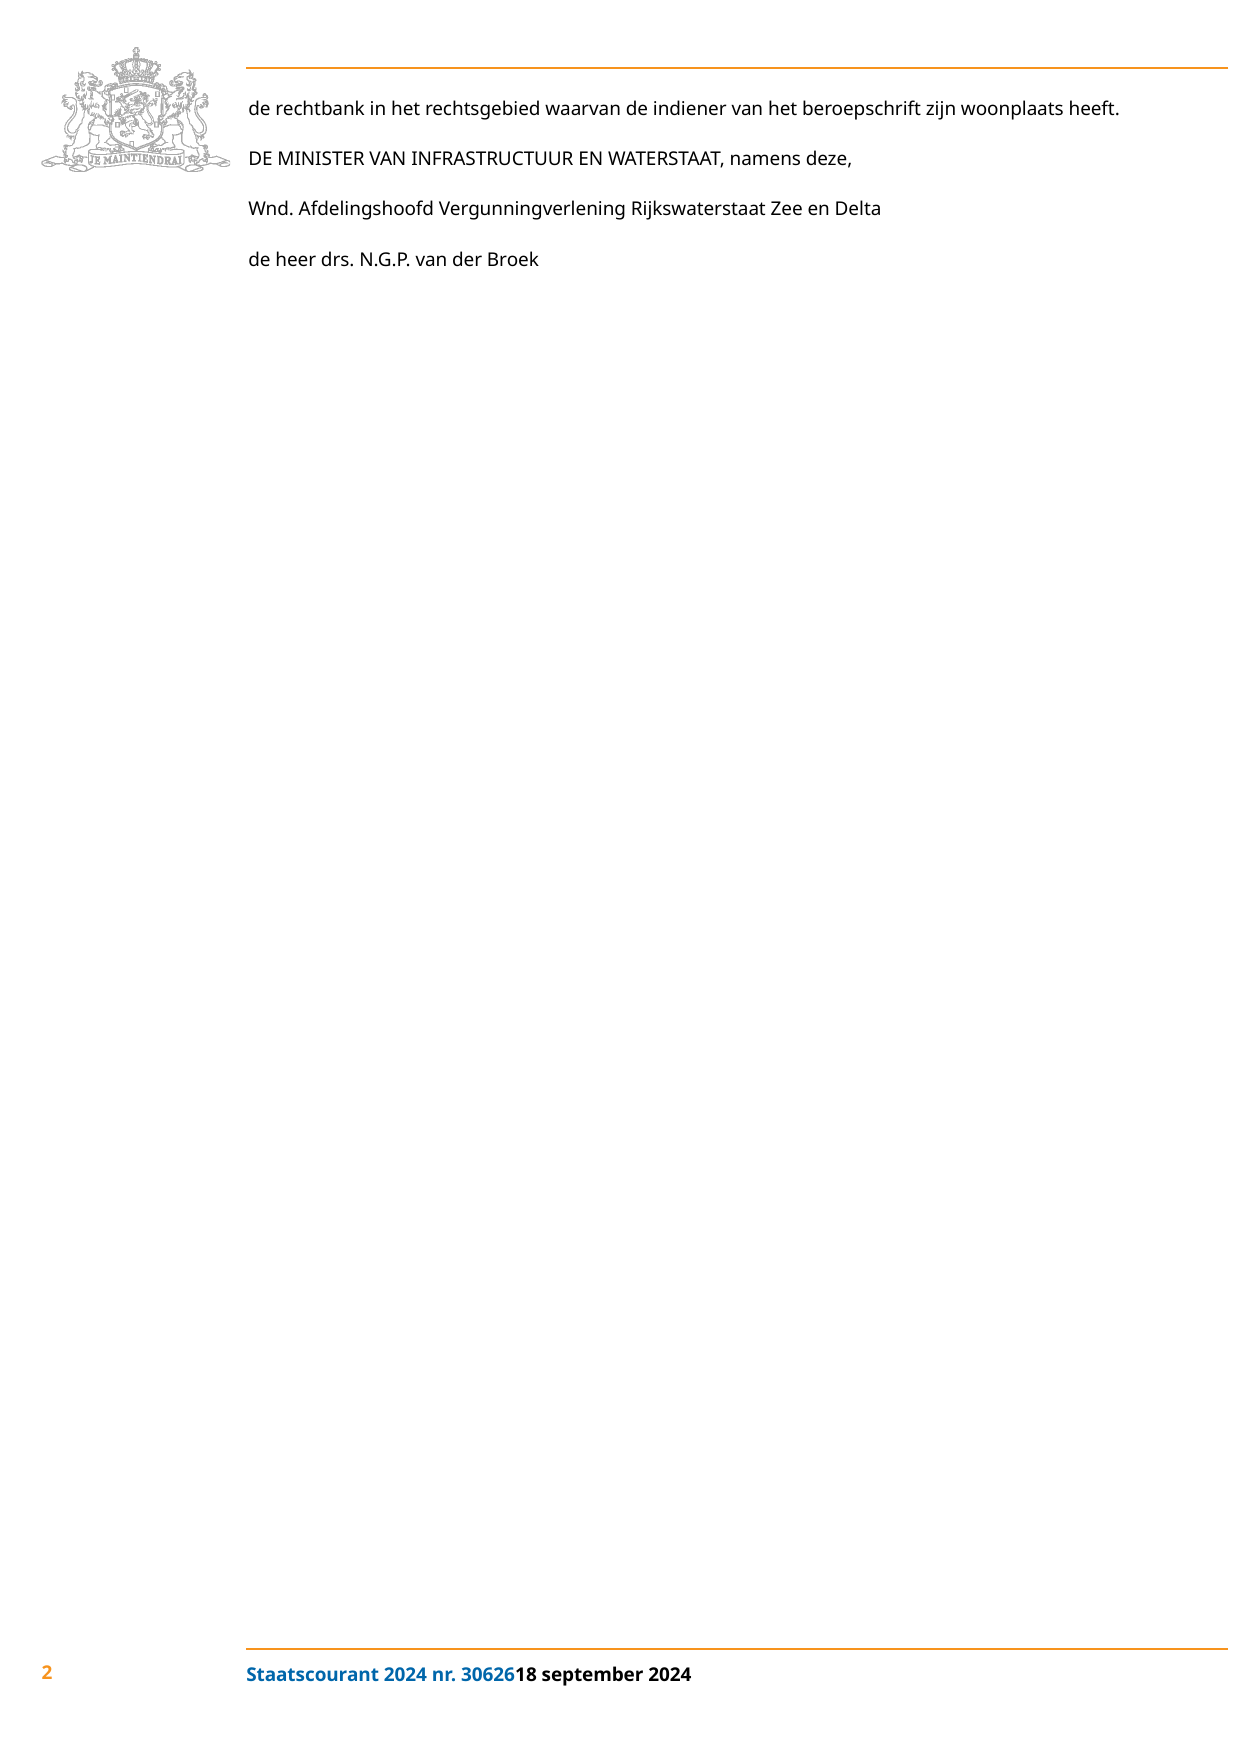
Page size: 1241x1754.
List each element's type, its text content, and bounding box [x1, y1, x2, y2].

text Wnd. Afdelingshoofd Vergunningverlening Rijkswaterstaat Zee en Delta [248, 196, 1152, 221]
text de rechtbank in het rechtsgebied waarvan de indiener van het beroepschrift zijn woonplaats heeft. [248, 95, 1152, 121]
text de heer drs. N.G.P. van der Broek [248, 246, 1152, 272]
picture [41, 47, 231, 172]
text DE MINISTER VAN INFRASTRUCTUUR EN WATERSTAAT, namens deze, [248, 145, 1152, 171]
